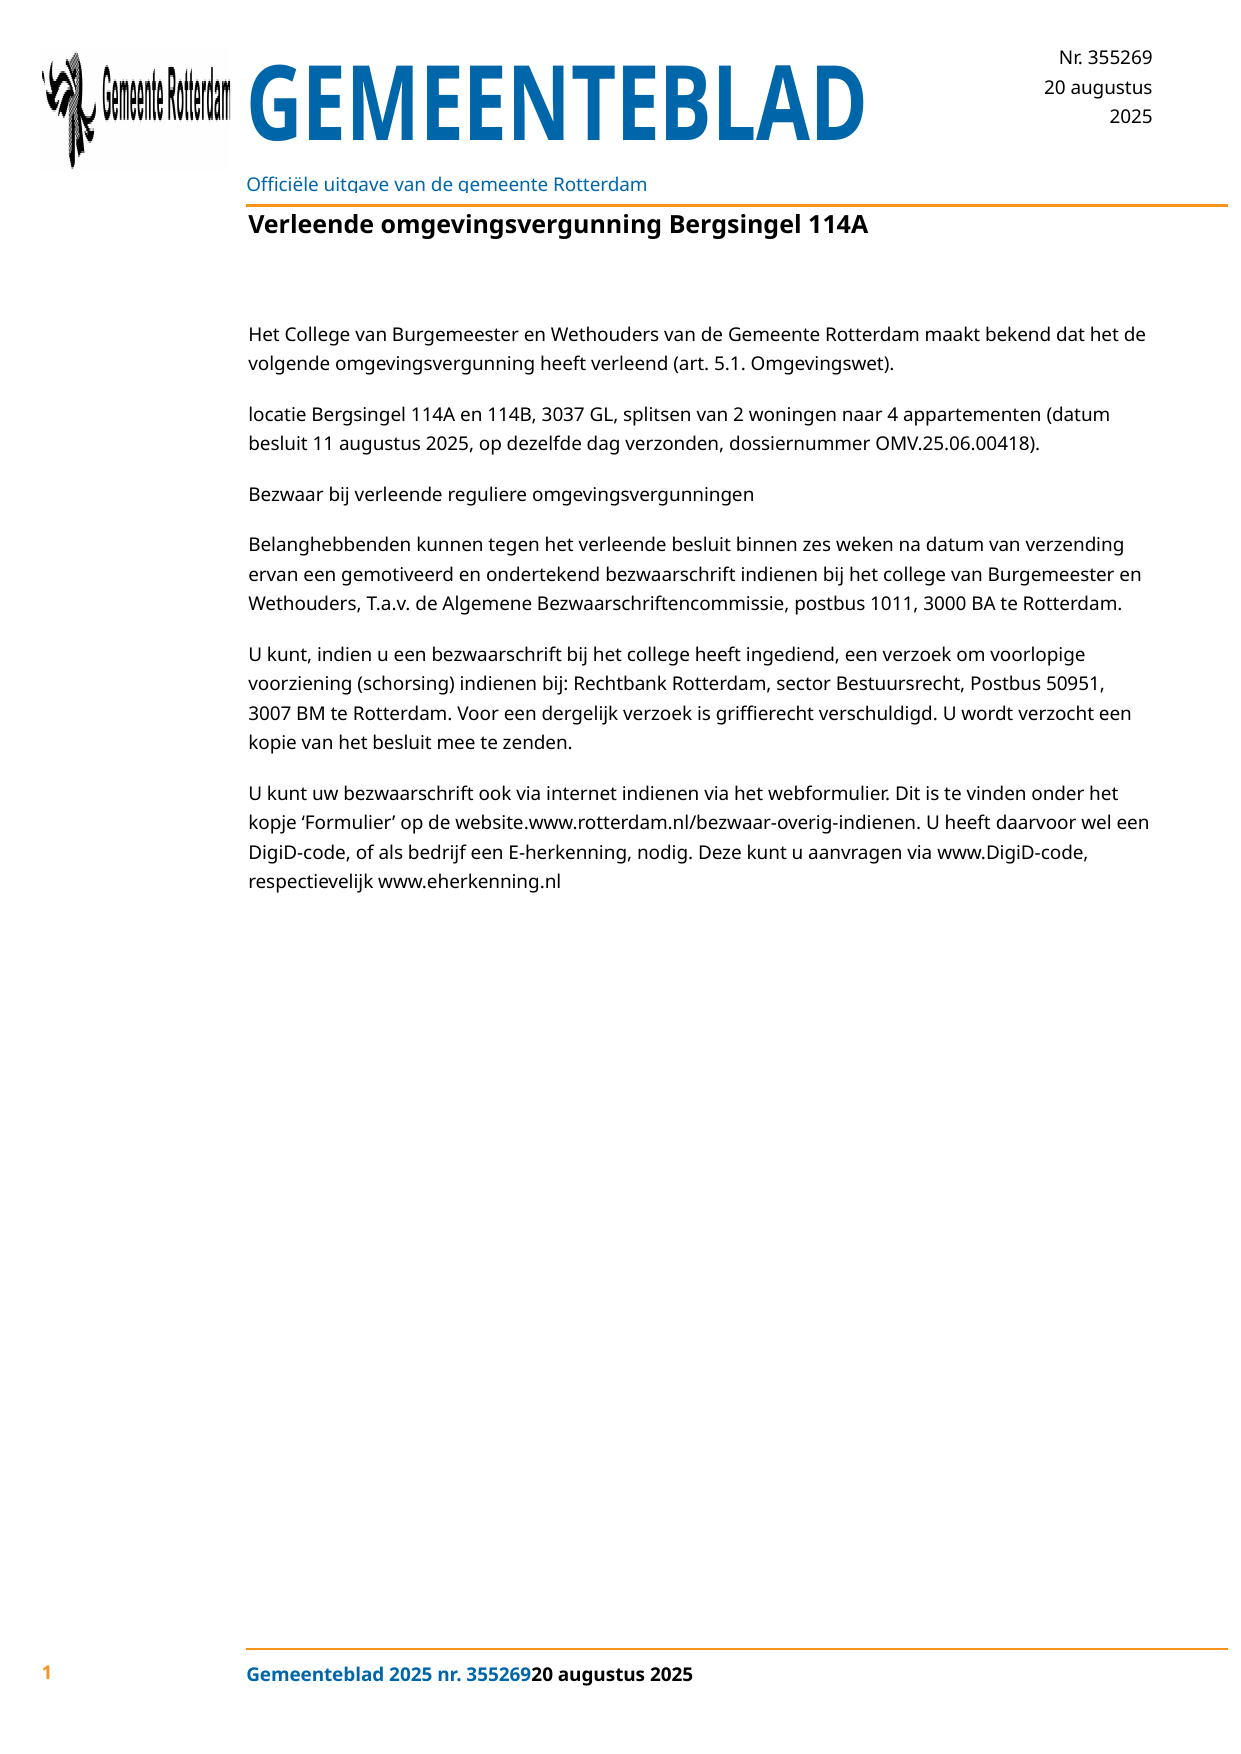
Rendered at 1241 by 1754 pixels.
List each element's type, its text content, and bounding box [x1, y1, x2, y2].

text Het College van Burgemeester en Wethouders van de Gemeente Rotterdam maakt bekend dat het de volgende omgevingsvergunning heeft verleend (art. 5.1. Omgevingswet). [248, 321, 1152, 376]
text U kunt, indien u een bezwaarschrift bij het college heeft ingediend, een verzoek om voorlopige voorziening (schorsing) indienen bij: Rechtbank Rotterdam, sector Bestuursrecht, Postbus 50951, 3007 BM te Rotterdam. Voor een dergelijk verzoek is griffierecht verschuldigd. U wordt verzocht een kopie van het besluit mee te zenden. [248, 641, 1152, 755]
text U kunt uw bezwaarschrift ook via internet indienen via het webformulier. Dit is te vinden onder het kopje ‘Formulier’ op de website.www.rotterdam.nl/bezwaar-overig-indienen. U heeft daarvoor wel een DigiD-code, of als bedrijf een E-herkenning, nodig. Deze kunt u aanvragen via www.DigiD-code, respectievelijk www.eherkenning.nl [248, 780, 1152, 894]
picture [41, 47, 231, 172]
text Bezwaar bij verleende reguliere omgevingsvergunningen [248, 481, 1152, 506]
text Verleende omgevingsvergunning Bergsingel 114A [248, 207, 1152, 241]
text Belanghebbenden kunnen tegen het verleende besluit binnen zes weken na datum van verzending ervan een gemotiveerd en ondertekend bezwaarschrift indienen bij het college van Burgemeester en Wethouders, T.a.v. de Algemene Bezwaarschriftencommissie, postbus 1011, 3000 BA te Rotterdam. [248, 531, 1152, 616]
text locatie Bergsingel 114A en 114B, 3037 GL, splitsen van 2 woningen naar 4 appartementen (datum besluit 11 augustus 2025, op dezelfde dag verzonden, dossiernummer OMV.25.06.00418). [248, 401, 1152, 456]
